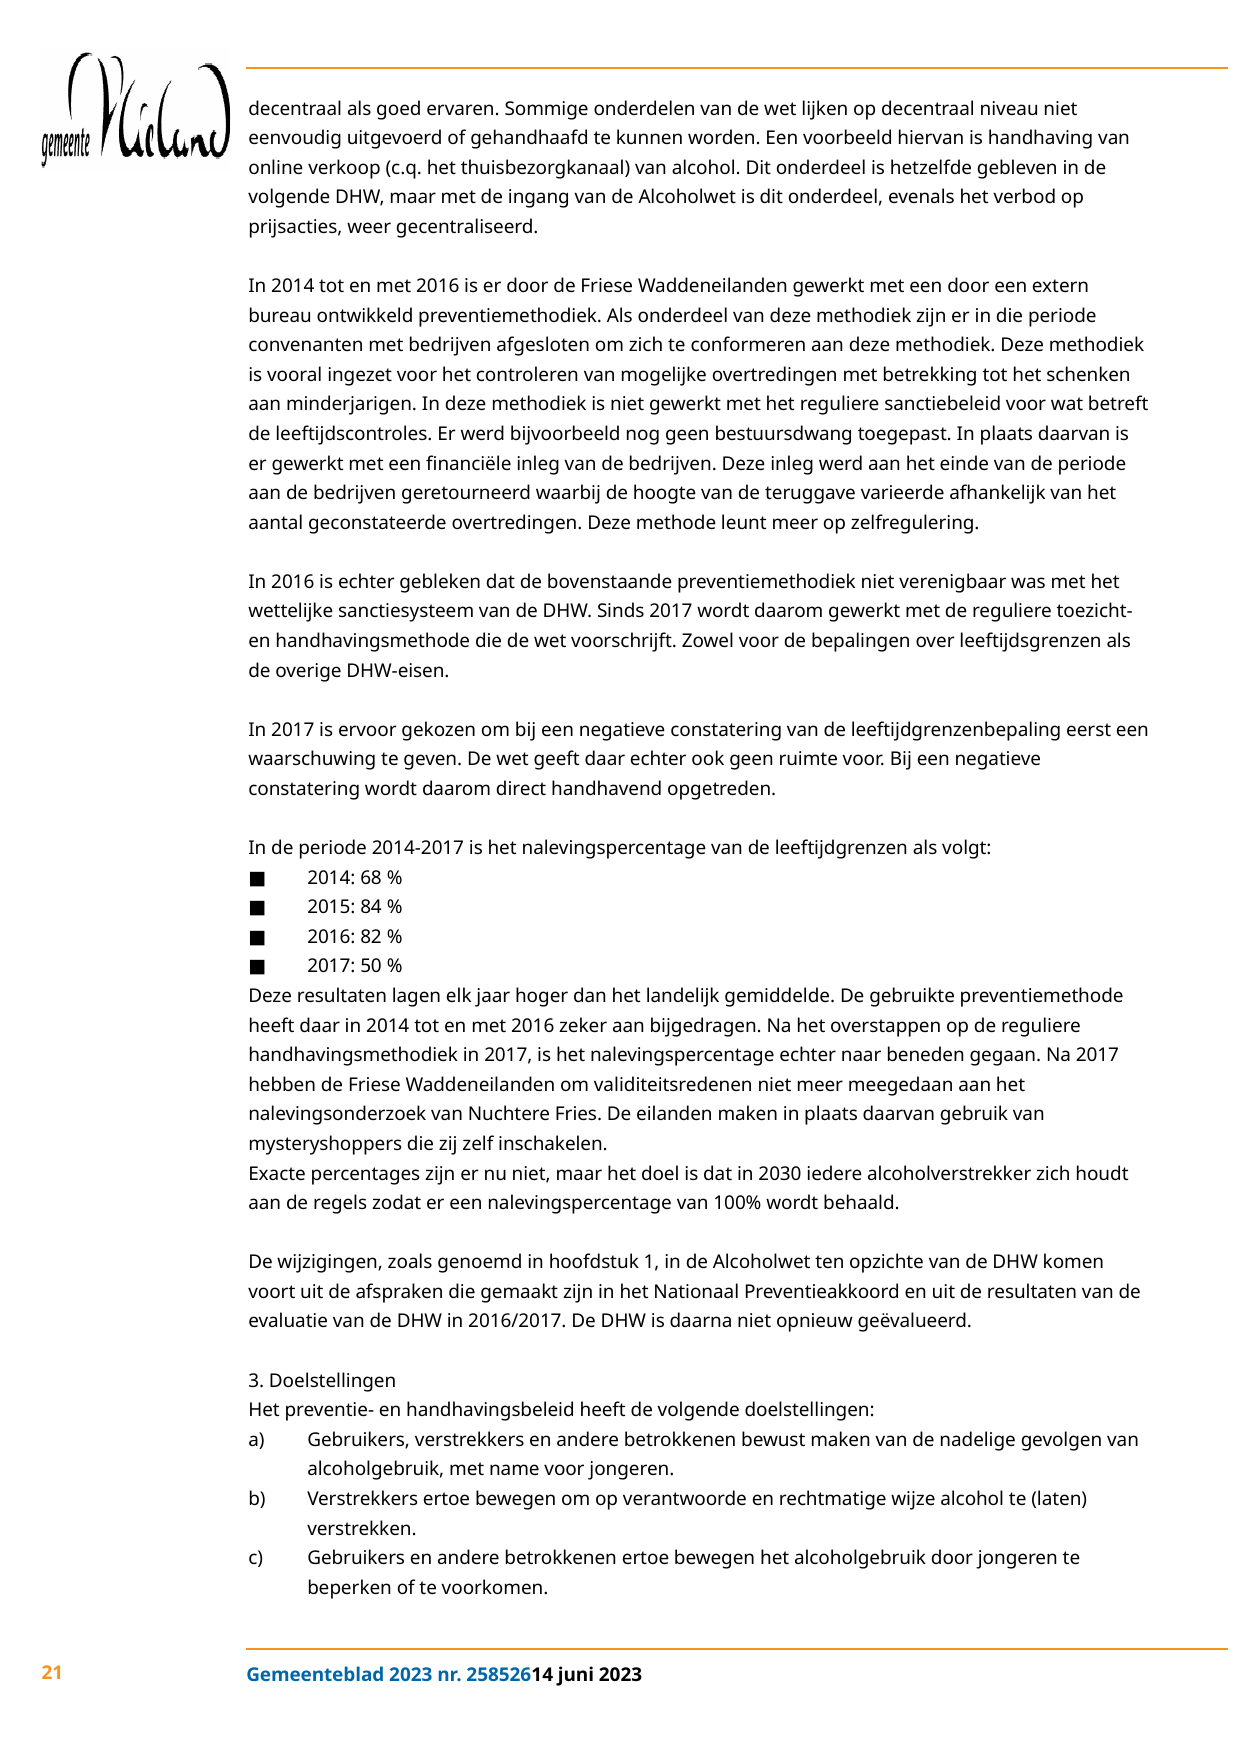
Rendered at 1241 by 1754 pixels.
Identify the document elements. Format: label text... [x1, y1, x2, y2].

list Gebruikers en andere betrokkenen ertoe bewegen het alcoholgebruik door jongeren te beperken of te voorkomen. [248, 1544, 1152, 1600]
text In de periode 2014-2017 is het nalevingspercentage van de leeftijdgrenzen als volgt: [248, 834, 1152, 860]
list 2014: 68 % [248, 864, 1152, 890]
list 2017: 50 % [248, 953, 1152, 978]
text Het preventie- en handhavingsbeleid heeft de volgende doelstellingen: [248, 1396, 1152, 1422]
list 2016: 82 % [248, 923, 1152, 949]
list Verstrekkers ertoe bewegen om op verantwoorde en rechtmatige wijze alcohol te (laten) verstrekken. [248, 1485, 1152, 1541]
picture [41, 47, 231, 172]
list Gebruikers, verstrekkers en andere betrokkenen bewust maken van de nadelige gevolgen van alcoholgebruik, met name voor jongeren. [248, 1426, 1152, 1481]
text Deze resultaten lagen elk jaar hoger dan het landelijk gemiddelde. De gebruikte preventiemethode heeft daar in 2014 tot en met 2016 zeker aan bijgedragen. Na het overstappen op de reguliere handhavingsmethodiek in 2017, is het nalevingspercentage echter naar beneden gegaan. Na 2017 hebben de Friese Waddeneilanden om validiteitsredenen niet meer meegedaan aan het nalevingsonderzoek van Nuchtere Fries. De eilanden maken in plaats daarvan gebruik van mysteryshoppers die zij zelf inschakelen. [248, 982, 1152, 1156]
text In 2014 tot en met 2016 is er door de Friese Waddeneilanden gewerkt met een door een extern bureau ontwikkeld preventiemethodiek. Als onderdeel van deze methodiek zijn er in die periode convenanten met bedrijven afgesloten om zich te conformeren aan deze methodiek. Deze methodiek is vooral ingezet voor het controleren van mogelijke overtredingen met betrekking tot het schenken aan minderjarigen. In deze methodiek is niet gewerkt met het reguliere sanctiebeleid voor wat betreft de leeftijdscontroles. Er werd bijvoorbeeld nog geen bestuursdwang toegepast. In plaats daarvan is er gewerkt met een financiële inleg van de bedrijven. Deze inleg werd aan het einde van de periode aan de bedrijven geretourneerd waarbij de hoogte van de teruggave varieerde afhankelijk van het aantal geconstateerde overtredingen. Deze methode leunt meer op zelfregulering. [248, 272, 1152, 535]
text Exacte percentages zijn er nu niet, maar het doel is dat in 2030 iedere alcoholverstrekker zich houdt aan de regels zodat er een nalevingspercentage van 100% wordt behaald. [248, 1160, 1152, 1215]
list 2015: 84 % [248, 893, 1152, 919]
text 3. Doelstellingen [248, 1367, 1152, 1393]
text In 2016 is echter gebleken dat de bovenstaande preventiemethodiek niet verenigbaar was met het wettelijke sanctiesysteem van de DHW. Sinds 2017 wordt daarom gewerkt met de reguliere toezicht- en handhavingsmethode die de wet voorschrijft. Zowel voor de bepalingen over leeftijdsgrenzen als de overige DHW-eisen. [248, 568, 1152, 683]
text In 2017 is ervoor gekozen om bij een negatieve constatering van de leeftijdgrenzenbepaling eerst een waarschuwing te geven. De wet geeft daar echter ook geen ruimte voor. Bij een negatieve constatering wordt daarom direct handhavend opgetreden. [248, 716, 1152, 801]
text decentraal als goed ervaren. Sommige onderdelen van de wet lijken op decentraal niveau niet eenvoudig uitgevoerd of gehandhaafd te kunnen worden. Een voorbeeld hiervan is handhaving van online verkoop (c.q. het thuisbezorgkanaal) van alcohol. Dit onderdeel is hetzelfde gebleven in de volgende DHW, maar met de ingang van de Alcoholwet is dit onderdeel, evenals het verbod op prijsacties, weer gecentraliseerd. [248, 95, 1152, 239]
text De wijzigingen, zoals genoemd in hoofdstuk 1, in de Alcoholwet ten opzichte van de DHW komen voort uit de afspraken die gemaakt zijn in het Nationaal Preventieakkoord en uit de resultaten van de evaluatie van de DHW in 2016/2017. De DHW is daarna niet opnieuw geëvalueerd. [248, 1248, 1152, 1333]
